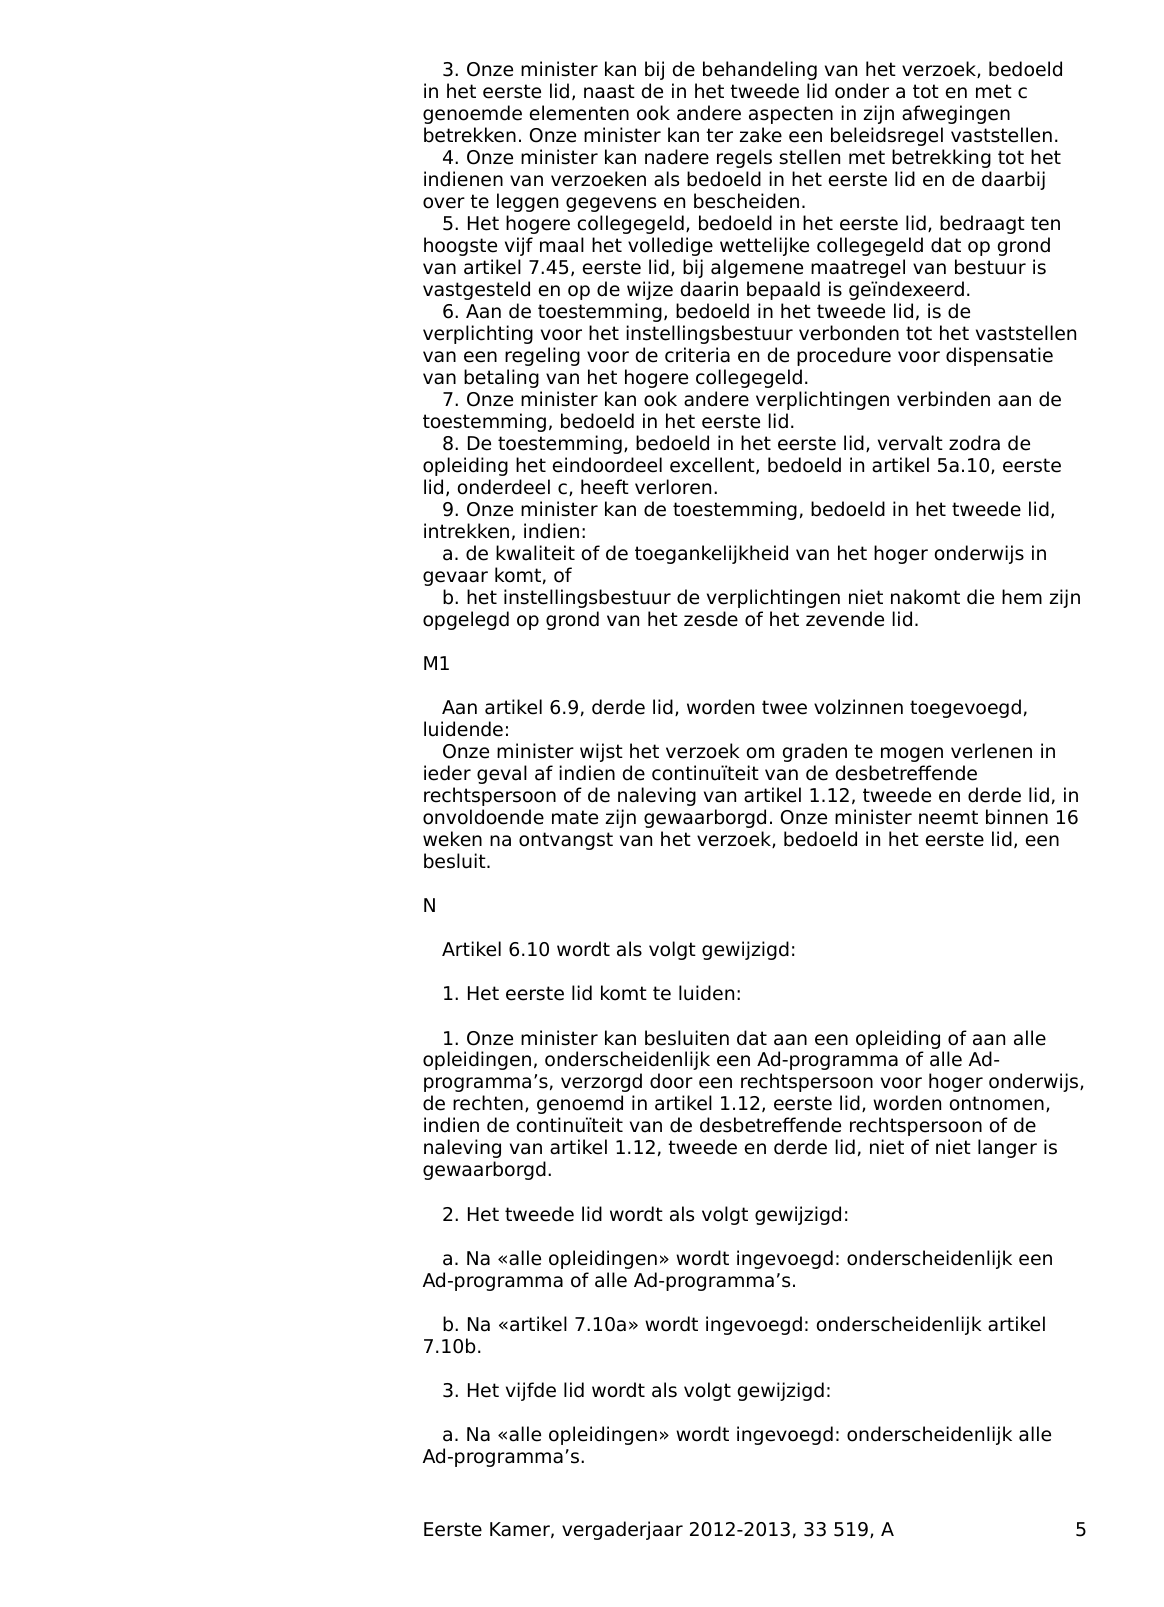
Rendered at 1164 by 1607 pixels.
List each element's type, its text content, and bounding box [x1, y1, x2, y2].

text Aan artikel 6.9, derde lid, worden twee volzinnen toegevoegd, luidende: [422, 697, 1087, 741]
text a. Na «alle opleidingen» wordt ingevoegd: onderscheidenlijk een Ad-programma of alle Ad-programma’s. [422, 1248, 1087, 1292]
text N [422, 895, 1087, 917]
text M1 [422, 653, 1087, 675]
text 9. Onze minister kan de toestemming, bedoeld in het tweede lid, intrekken, indien: [422, 499, 1087, 543]
text 5. Het hogere collegegeld, bedoeld in het eerste lid, bedraagt ten hoogste vijf maal het volledige wettelijke collegegeld dat op grond van artikel 7.45, eerste lid, bij algemene maatregel van bestuur is vastgesteld en op de wijze daarin bepaald is geïndexeerd. [422, 213, 1087, 301]
text Artikel 6.10 wordt als volgt gewijzigd: [422, 939, 1087, 961]
text 6. Aan de toestemming, bedoeld in het tweede lid, is de verplichting voor het instellingsbestuur verbonden tot het vaststellen van een regeling voor de criteria en de procedure voor dispensatie van betaling van het hogere collegegeld. [422, 301, 1087, 389]
text a. Na «alle opleidingen» wordt ingevoegd: onderscheidenlijk alle Ad-programma’s. [422, 1424, 1087, 1468]
text 3. Onze minister kan bij de behandeling van het verzoek, bedoeld in het eerste lid, naast de in het tweede lid onder a tot en met c genoemde elementen ook andere aspecten in zijn afwegingen betrekken. Onze minister kan ter zake een beleidsregel vaststellen. [422, 59, 1087, 147]
text 1. Het eerste lid komt te luiden: [422, 983, 1087, 1005]
text b. Na «artikel 7.10a» wordt ingevoegd: onderscheidenlijk artikel 7.10b. [422, 1314, 1087, 1358]
text a. de kwaliteit of de toegankelijkheid van het hoger onderwijs in gevaar komt, of [422, 543, 1087, 587]
text 7. Onze minister kan ook andere verplichtingen verbinden aan de toestemming, bedoeld in het eerste lid. [422, 389, 1087, 433]
text 3. Het vijfde lid wordt als volgt gewijzigd: [422, 1380, 1087, 1402]
text b. het instellingsbestuur de verplichtingen niet nakomt die hem zijn opgelegd op grond van het zesde of het zevende lid. [422, 587, 1087, 631]
text 4. Onze minister kan nadere regels stellen met betrekking tot het indienen van verzoeken als bedoeld in het eerste lid en de daarbij over te leggen gegevens en bescheiden. [422, 147, 1087, 213]
text Onze minister wijst het verzoek om graden te mogen verlenen in ieder geval af indien de continuïteit van de desbetreffende rechtspersoon of de naleving van artikel 1.12, tweede en derde lid, in onvoldoende mate zijn gewaarborgd. Onze minister neemt binnen 16 weken na ontvangst van het verzoek, bedoeld in het eerste lid, een besluit. [422, 741, 1087, 873]
text 1. Onze minister kan besluiten dat aan een opleiding of aan alle opleidingen, onderscheidenlijk een Ad-programma of alle Ad-programma’s, verzorgd door een rechtspersoon voor hoger onderwijs, de rechten, genoemd in artikel 1.12, eerste lid, worden ontnomen, indien de continuïteit van de desbetreffende rechtspersoon of de naleving van artikel 1.12, tweede en derde lid, niet of niet langer is gewaarborgd. [422, 1027, 1087, 1181]
text 8. De toestemming, bedoeld in het eerste lid, vervalt zodra de opleiding het eindoordeel excellent, bedoeld in artikel 5a.10, eerste lid, onderdeel c, heeft verloren. [422, 433, 1087, 499]
text 2. Het tweede lid wordt als volgt gewijzigd: [422, 1203, 1087, 1225]
